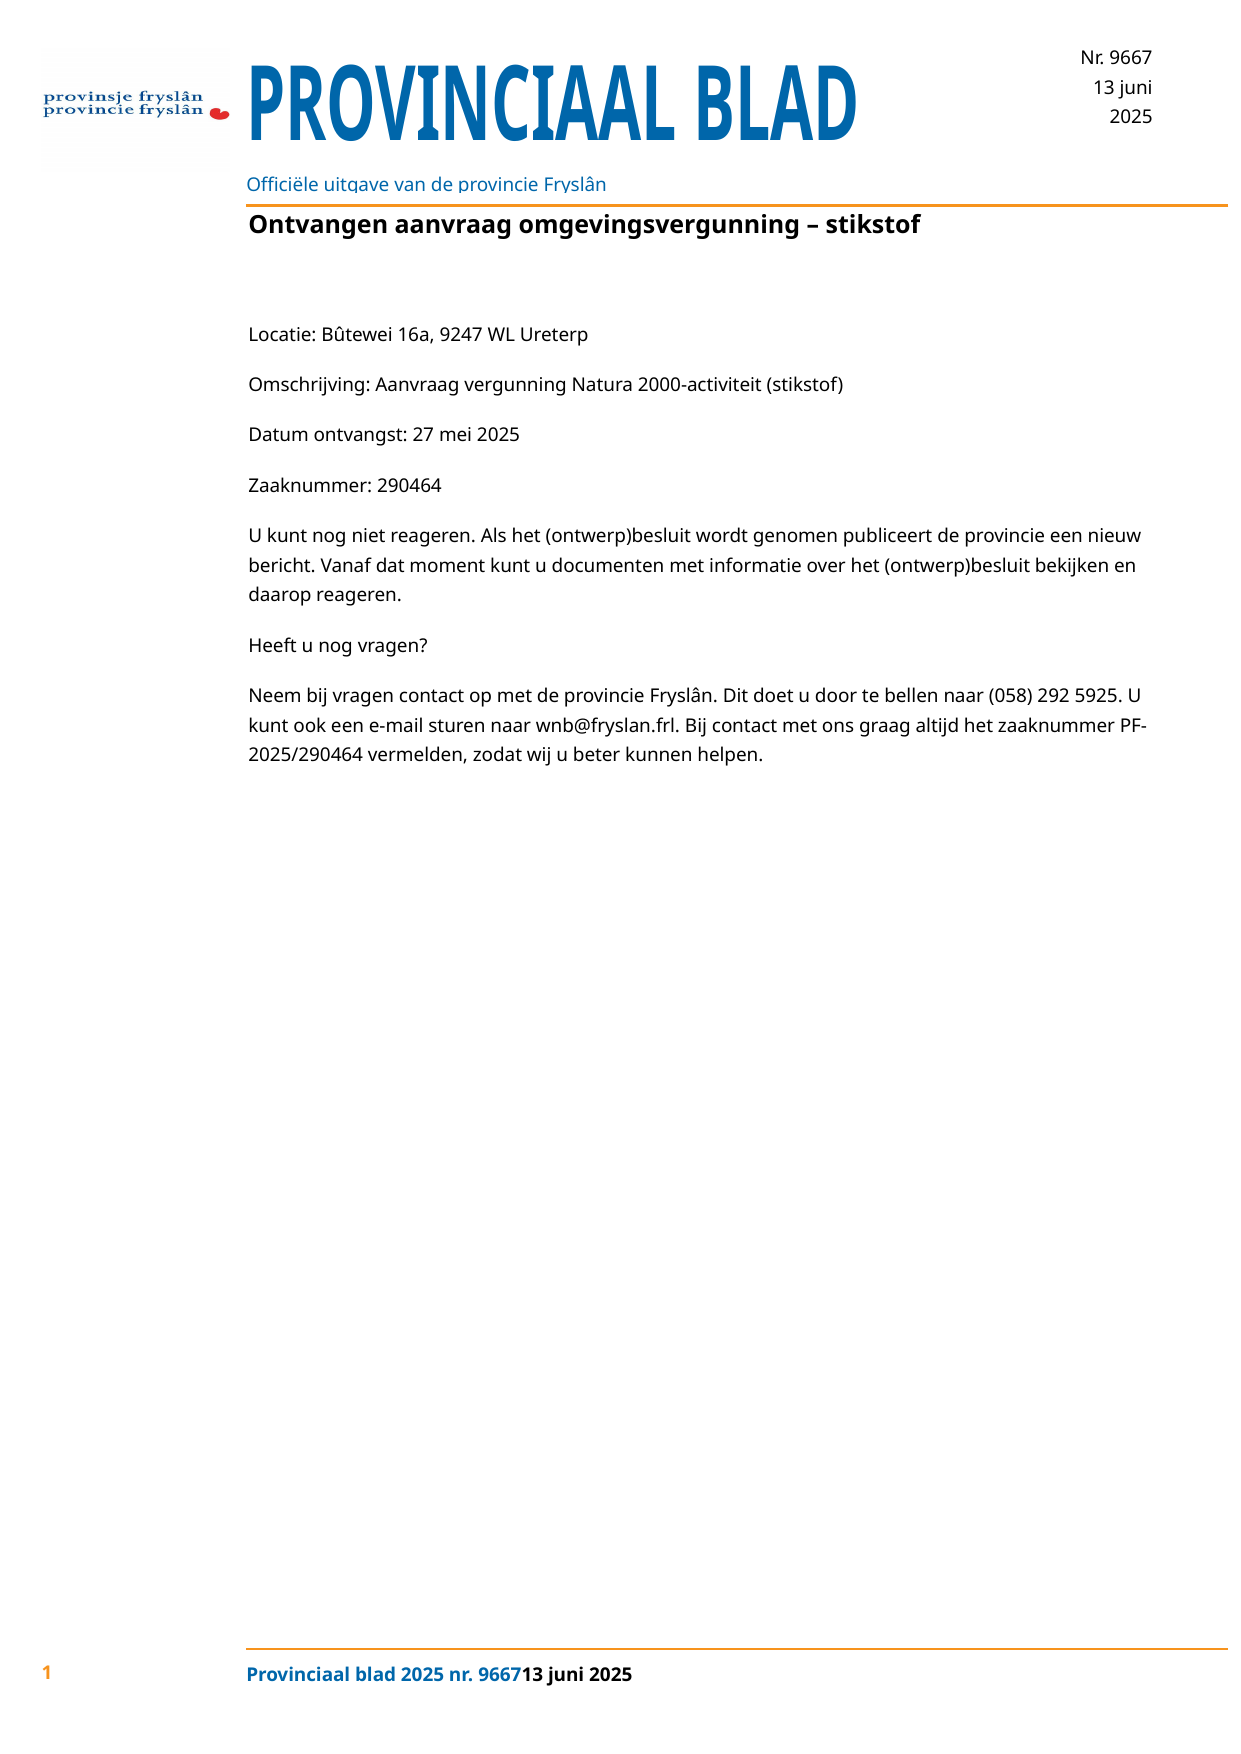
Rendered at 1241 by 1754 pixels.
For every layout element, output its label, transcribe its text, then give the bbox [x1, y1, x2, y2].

text Locatie: Bûtewei 16a, 9247 WL Ureterp [248, 321, 1152, 346]
text Heeft u nog vragen? [248, 632, 1152, 658]
text Omschrijving: Aanvraag vergunning Natura 2000-activiteit (stikstof) [248, 371, 1152, 397]
text U kunt nog niet reageren. Als het (ontwerp)besluit wordt genomen publiceert de provincie een nieuw bericht. Vanaf dat moment kunt u documenten met informatie over het (ontwerp)besluit bekijken en daarop reageren. [248, 522, 1152, 607]
text Datum ontvangst: 27 mei 2025 [248, 422, 1152, 447]
text Ontvangen aanvraag omgevingsvergunning – stikstof [248, 207, 1152, 241]
picture [41, 47, 231, 172]
text Zaaknummer: 290464 [248, 472, 1152, 498]
text Neem bij vragen contact op met de provincie Fryslân. Dit doet u door te bellen naar (058) 292 5925. U kunt ook een e-mail sturen naar wnb@fryslan.frl. Bij contact met ons graag altijd het zaaknummer PF-2025/290464 vermelden, zodat wij u beter kunnen helpen. [248, 682, 1152, 767]
